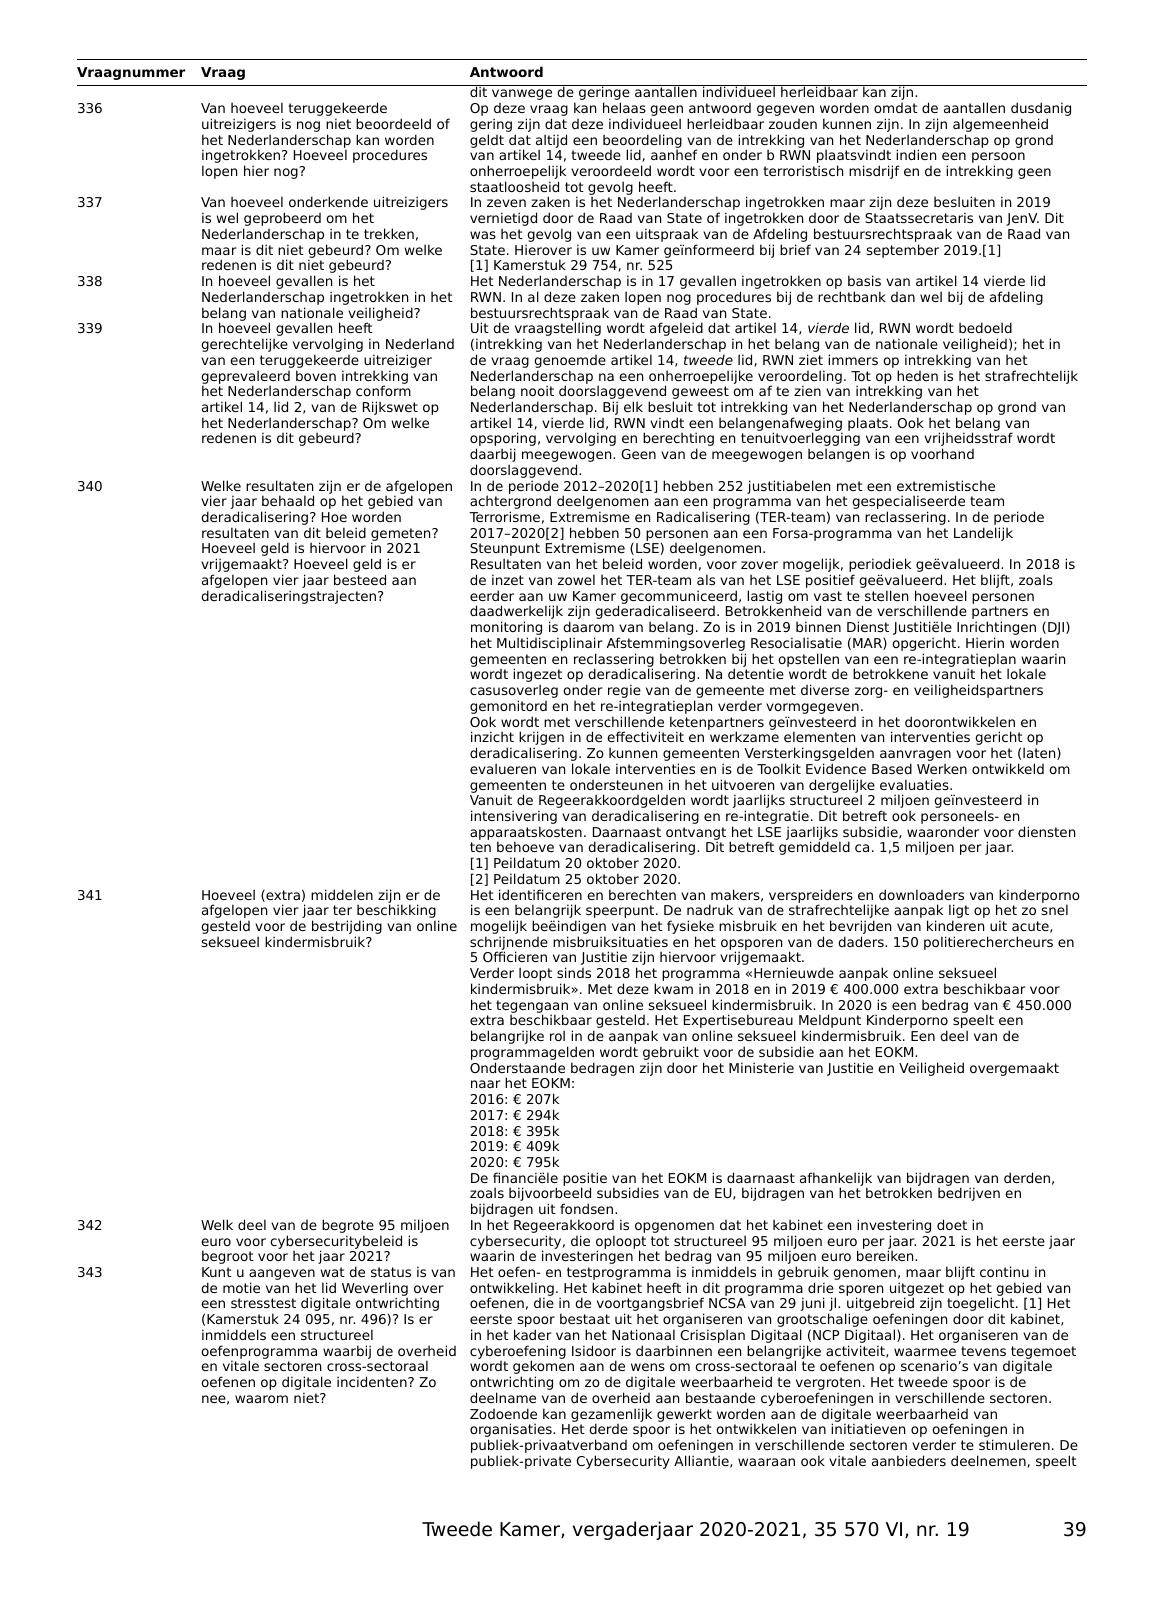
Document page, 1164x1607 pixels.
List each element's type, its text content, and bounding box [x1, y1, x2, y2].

table_cell 341 [77, 888, 195, 1218]
table_cell Kunt u aangeven wat de status is van de motie van het lid Weverling over een stresstest digitale ontwrichting (Kamerstuk 24 095, nr. 496)? Is er inmiddels een structureel oefenprogramma waarbij de overheid en vitale sectoren cross-sectoraal oefenen op digitale incidenten? Zo nee, waarom niet? [195, 1265, 463, 1469]
table_cell Hoeveel (extra) middelen zijn er de afgelopen vier jaar ter beschikking gesteld voor de bestrijding van online seksueel kindermisbruik? [195, 888, 463, 1218]
table_cell [77, 86, 195, 101]
table_header Vraag [195, 60, 463, 85]
table_cell Het oefen- en testprogramma is inmiddels in gebruik genomen, maar blijft continu in ontwikkeling. Het kabinet heeft in dit programma drie sporen uitgezet op het gebied van oefenen, die in de voortgangsbrief NCSA van 29 juni jl. uitgebreid zijn toegelicht. [1] Het eerste spoor bestaat uit het organiseren van grootschalige oefeningen door dit kabinet, in het kader van het Nationaal Crisisplan Digitaal (NCP Digitaal). Het organiseren van de cyberoefening Isidoor is daarbinnen een belangrijke activiteit, waarmee tevens tegemoet wordt gekomen aan de wens om cross-sectoraal te oefenen op scenario’s van digitale ontwrichting om zo de digitale weerbaarheid te vergroten. Het tweede spoor is de deelname van de overheid aan bestaande cyberoefeningen in verschillende sectoren. Zodoende kan gezamenlijk gewerkt worden aan de digitale weerbaarheid van organisaties. Het derde spoor is het ontwikkelen van initiatieven op oefeningen in publiek-privaatverband om oefeningen in verschillende sectoren verder te stimuleren. De publiek-private Cybersecurity Alliantie, waaraan ook vitale aanbieders deelnemen, speelt [464, 1265, 1087, 1469]
table_cell Uit de vraagstelling wordt afgeleid dat artikel 14, vierde lid, RWN wordt bedoeld (intrekking van het Nederlanderschap in het belang van de nationale veiligheid); het in de vraag genoemde artikel 14, tweede lid, RWN ziet immers op intrekking van het Nederlanderschap na een onherroepelijke veroordeling. Tot op heden is het strafrechtelijk belang nooit doorslaggevend geweest om af te zien van intrekking van het Nederlanderschap. Bij elk besluit tot intrekking van het Nederlanderschap op grond van artikel 14, vierde lid, RWN vindt een belangenafweging plaats. Ook het belang van opsporing, vervolging en berechting en tenuitvoerlegging van een vrijheidsstraf wordt daarbij meegewogen. Geen van de meegewogen belangen is op voorhand doorslaggevend. [464, 321, 1087, 478]
table_cell Welk deel van de begrote 95 miljoen euro voor cybersecuritybeleid is begroot voor het jaar 2021? [195, 1218, 463, 1265]
table_cell 342 [77, 1218, 195, 1265]
table_cell dit vanwege de geringe aantallen individueel herleidbaar kan zijn. [464, 86, 1087, 101]
table_cell Van hoeveel teruggekeerde uitreizigers is nog niet beoordeeld of het Nederlanderschap kan worden ingetrokken? Hoeveel procedures lopen hier nog? [195, 101, 463, 195]
table_cell In zeven zaken is het Nederlanderschap ingetrokken maar zijn deze besluiten in 2019 vernietigd door de Raad van State of ingetrokken door de Staatssecretaris van JenV. Dit was het gevolg van een uitspraak van de Afdeling bestuursrechtspraak van de Raad van State. Hierover is uw Kamer geïnformeerd bij brief van 24 september 2019.[1] [1] Kamerstuk 29 754, nr. 525 [464, 195, 1087, 274]
table_cell Welke resultaten zijn er de afgelopen vier jaar behaald op het gebied van deradicalisering? Hoe worden resultaten van dit beleid gemeten? Hoeveel geld is hiervoor in 2021 vrijgemaakt? Hoeveel geld is er afgelopen vier jaar besteed aan deradicaliseringstrajecten? [195, 479, 463, 887]
table_cell [195, 86, 463, 101]
table_cell 337 [77, 195, 195, 274]
table_cell 336 [77, 101, 195, 195]
table_cell In hoeveel gevallen is het Nederlanderschap ingetrokken in het belang van nationale veiligheid? [195, 274, 463, 321]
table_cell Van hoeveel onderkende uitreizigers is wel geprobeerd om het Nederlanderschap in te trekken, maar is dit niet gebeurd? Om welke redenen is dit niet gebeurd? [195, 195, 463, 274]
table_cell In het Regeerakkoord is opgenomen dat het kabinet een investering doet in cybersecurity, die oploopt tot structureel 95 miljoen euro per jaar. 2021 is het eerste jaar waarin de investeringen het bedrag van 95 miljoen euro bereiken. [464, 1218, 1087, 1265]
table_header Antwoord [464, 60, 1087, 85]
table_header Vraagnummer [77, 60, 195, 85]
table_cell 339 [77, 321, 195, 478]
table_cell In hoeveel gevallen heeft gerechtelijke vervolging in Nederland van een teruggekeerde uitreiziger geprevaleerd boven intrekking van het Nederlanderschap conform artikel 14, lid 2, van de Rijkswet op het Nederlanderschap? Om welke redenen is dit gebeurd? [195, 321, 463, 478]
table_cell Het Nederlanderschap is in 17 gevallen ingetrokken op basis van artikel 14 vierde lid RWN. In al deze zaken lopen nog procedures bij de rechtbank dan wel bij de afdeling bestuursrechtspraak van de Raad van State. [464, 274, 1087, 321]
table_cell In de periode 2012–2020[1] hebben 252 justitiabelen met een extremistische achtergrond deelgenomen aan een programma van het gespecialiseerde team Terrorisme, Extremisme en Radicalisering (TER-team) van reclassering. In de periode 2017–2020[2] hebben 50 personen aan een Forsa-programma van het Landelijk Steunpunt Extremisme (LSE) deelgenomen. Resultaten van het beleid worden, voor zover mogelijk, periodiek geëvalueerd. In 2018 is de inzet van zowel het TER-team als van het LSE positief geëvalueerd. Het blijft, zoals eerder aan uw Kamer gecommuniceerd, lastig om vast te stellen hoeveel personen daadwerkelijk zijn gederadicaliseerd. Betrokkenheid van de verschillende partners en monitoring is daarom van belang. Zo is in 2019 binnen Dienst Justitiële Inrichtingen (DJI) het Multidisciplinair Afstemmingsoverleg Resocialisatie (MAR) opgericht. Hierin worden gemeenten en reclassering betrokken bij het opstellen van een re-integratieplan waarin wordt ingezet op deradicalisering. Na detentie wordt de betrokkene vanuit het lokale casusoverleg onder regie van de gemeente met diverse zorg- en veiligheidspartners gemonitord en het re-integratieplan verder vormgegeven. Ook wordt met verschillende ketenpartners geïnvesteerd in het doorontwikkelen en inzicht krijgen in de effectiviteit en werkzame elementen van interventies gericht op deradicalisering. Zo kunnen gemeenten Versterkingsgelden aanvragen voor het (laten) evalueren van lokale interventies en is de Toolkit Evidence Based Werken ontwikkeld om gemeenten te ondersteunen in het uitvoeren van dergelijke evaluaties. Vanuit de Regeerakkoordgelden wordt jaarlijks structureel 2 miljoen geïnvesteerd in intensivering van deradicalisering en re-integratie. Dit betreft ook personeels- en apparaatskosten. Daarnaast ontvangt het LSE jaarlijks subsidie, waaronder voor diensten ten behoeve van deradicalisering. Dit betreft gemiddeld ca. 1,5 miljoen per jaar. [1] Peildatum 20 oktober 2020. [2] Peildatum 25 oktober 2020. [464, 479, 1087, 887]
table_cell Op deze vraag kan helaas geen antwoord gegeven worden omdat de aantallen dusdanig gering zijn dat deze individueel herleidbaar zouden kunnen zijn. In zijn algemeenheid geldt dat altijd een beoordeling van de intrekking van het Nederlanderschap op grond van artikel 14, tweede lid, aanhef en onder b RWN plaatsvindt indien een persoon onherroepelijk veroordeeld wordt voor een terroristisch misdrijf en de intrekking geen staatloosheid tot gevolg heeft. [464, 101, 1087, 195]
table_cell Het identificeren en berechten van makers, verspreiders en downloaders van kinderporno is een belangrijk speerpunt. De nadruk van de strafrechtelijke aanpak ligt op het zo snel mogelijk beëindigen van het fysieke misbruik en het bevrijden van kinderen uit acute, schrijnende misbruiksituaties en het opsporen van de daders. 150 politierechercheurs en 5 Officieren van Justitie zijn hiervoor vrijgemaakt. Verder loopt sinds 2018 het programma «Hernieuwde aanpak online seksueel kindermisbruik». Met deze kwam in 2018 en in 2019 € 400.000 extra beschikbaar voor het tegengaan van online seksueel kindermisbruik. In 2020 is een bedrag van € 450.000 extra beschikbaar gesteld. Het Expertisebureau Meldpunt Kinderporno speelt een belangrijke rol in de aanpak van online seksueel kindermisbruik. Een deel van de programmagelden wordt gebruikt voor de subsidie aan het EOKM. Onderstaande bedragen zijn door het Ministerie van Justitie en Veiligheid overgemaakt naar het EOKM: 2016: € 207k 2017: € 294k 2018: € 395k 2019: € 409k 2020: € 795k De financiële positie van het EOKM is daarnaast afhankelijk van bijdragen van derden, zoals bijvoorbeeld subsidies van de EU, bijdragen van het betrokken bedrijven en bijdragen uit fondsen. [464, 888, 1087, 1218]
table_cell 338 [77, 274, 195, 321]
table_cell 340 [77, 479, 195, 887]
table_cell 343 [77, 1265, 195, 1469]
